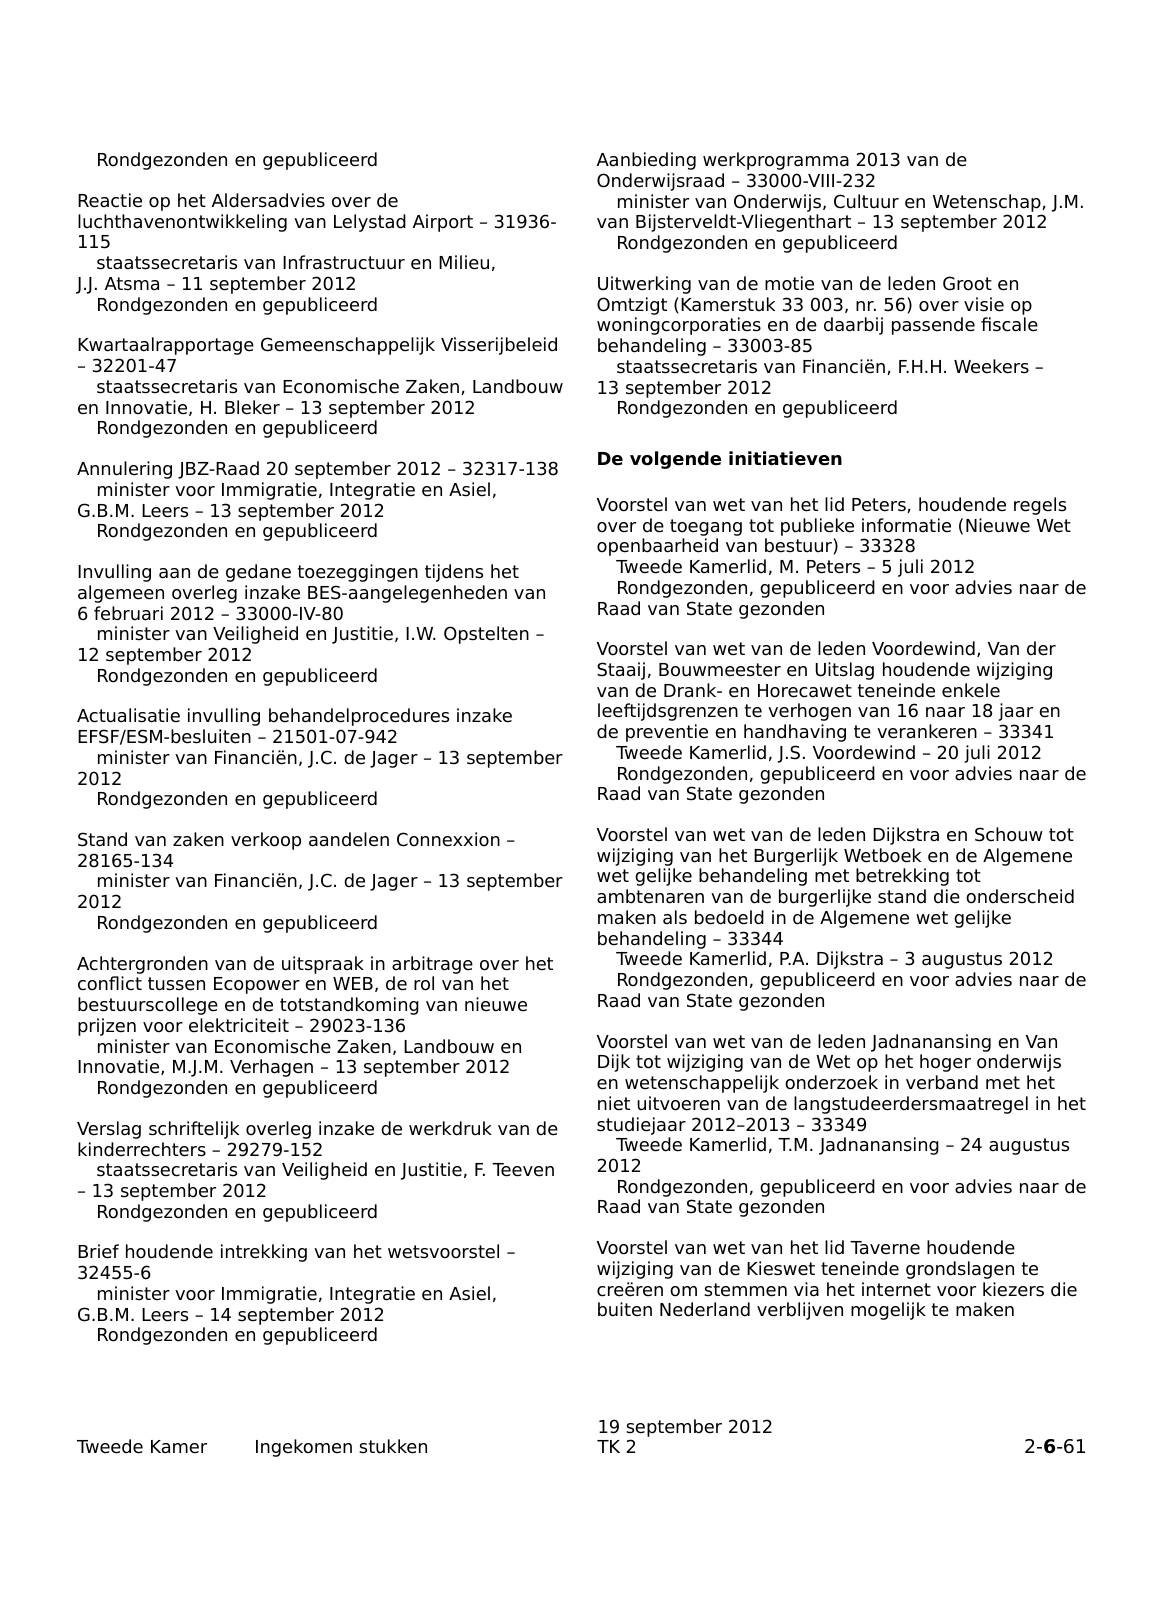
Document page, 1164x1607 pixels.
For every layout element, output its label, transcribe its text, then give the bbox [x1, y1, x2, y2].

text staatssecretaris van Infrastructuur en Milieu, J.J. Atsma – 11 september 2012 [77, 253, 567, 294]
text minister van Financiën, J.C. de Jager – 13 september 2012 [77, 871, 567, 913]
text Rondgezonden en gepubliceerd [77, 666, 567, 686]
subtitle De volgende initiatieven [596, 449, 1087, 470]
text minister van Financiën, J.C. de Jager – 13 september 2012 [77, 748, 567, 789]
text minister van Economische Zaken, Landbouw en Innovatie, M.J.M. Verhagen – 13 september 2012 [77, 1036, 567, 1078]
text minister van Onderwijs, Cultuur en Wetenschap, J.M. van Bijsterveldt-Vliegenthart – 13 september 2012 [596, 192, 1087, 233]
text Achtergronden van de uitspraak in arbitrage over het conflict tussen Ecopower en WEB, de rol van het bestuurscollege en de totstandkoming van nieuwe prijzen voor elektriciteit – 29023-136 [77, 953, 567, 1036]
text Tweede Kamerlid, T.M. Jadnanansing – 24 augustus 2012 [596, 1135, 1087, 1177]
text Invulling aan de gedane toezeggingen tijdens het algemeen overleg inzake BES-aangelegenheden van 6 februari 2012 – 33000-IV-80 [77, 562, 567, 624]
text Rondgezonden en gepubliceerd [77, 1202, 567, 1222]
text Voorstel van wet van de leden Voordewind, Van der Staaij, Bouwmeester en Uitslag houdende wijziging van de Drank- en Horecawet teneinde enkele leeftijdsgrenzen te verhogen van 16 naar 18 jaar en de preventie en handhaving te verankeren – 33341 [596, 639, 1087, 743]
text Rondgezonden, gepubliceerd en voor advies naar de Raad van State gezonden [596, 763, 1087, 805]
text Rondgezonden en gepubliceerd [596, 233, 1087, 254]
text Uitwerking van de motie van de leden Groot en Omtzigt (Kamerstuk 33 003, nr. 56) over visie op woningcorporaties en de daarbij passende fiscale behandeling – 33003-85 [596, 274, 1087, 357]
text Rondgezonden en gepubliceerd [77, 150, 567, 171]
text Voorstel van wet van het lid Taverne houdende wijziging van de Kieswet teneinde grondslagen te creëren om stemmen via het internet voor kiezers die buiten Nederland verblijven mogelijk te maken [596, 1238, 1087, 1321]
text Rondgezonden en gepubliceerd [77, 1325, 567, 1346]
text Actualisatie invulling behandelprocedures inzake EFSF/ESM-besluiten – 21501-07-942 [77, 706, 567, 748]
text Annulering JBZ-Raad 20 september 2012 – 32317-138 [77, 459, 567, 480]
text Rondgezonden, gepubliceerd en voor advies naar de Raad van State gezonden [596, 578, 1087, 619]
text Kwartaalrapportage Gemeenschappelijk Visserijbeleid – 32201-47 [77, 335, 567, 377]
text Rondgezonden, gepubliceerd en voor advies naar de Raad van State gezonden [596, 970, 1087, 1011]
text Rondgezonden en gepubliceerd [77, 1078, 567, 1099]
text Tweede Kamerlid, J.S. Voordewind – 20 juli 2012 [596, 743, 1087, 763]
text Stand van zaken verkoop aandelen Connexxion – 28165-134 [77, 830, 567, 871]
text staatssecretaris van Veiligheid en Justitie, F. Teeven – 13 september 2012 [77, 1160, 567, 1202]
text Tweede Kamerlid, M. Peters – 5 juli 2012 [596, 557, 1087, 578]
text Rondgezonden en gepubliceerd [77, 521, 567, 542]
text Voorstel van wet van het lid Peters, houdende regels over de toegang tot publieke informatie (Nieuwe Wet openbaarheid van bestuur) – 33328 [596, 495, 1087, 557]
text Aanbieding werkprogramma 2013 van de Onderwijsraad – 33000-VIII-232 [596, 150, 1087, 192]
text staatssecretaris van Financiën, F.H.H. Weekers – 13 september 2012 [596, 357, 1087, 398]
text Rondgezonden en gepubliceerd [77, 789, 567, 810]
text minister van Veiligheid en Justitie, I.W. Opstelten – 12 september 2012 [77, 624, 567, 666]
text Rondgezonden en gepubliceerd [596, 398, 1087, 419]
text Rondgezonden en gepubliceerd [77, 294, 567, 315]
text Brief houdende intrekking van het wetsvoorstel – 32455-6 [77, 1242, 567, 1284]
text Rondgezonden, gepubliceerd en voor advies naar de Raad van State gezonden [596, 1177, 1087, 1218]
text minister voor Immigratie, Integratie en Asiel, G.B.M. Leers – 13 september 2012 [77, 480, 567, 521]
text Verslag schriftelijk overleg inzake de werkdruk van de kinderrechters – 29279-152 [77, 1119, 567, 1160]
text minister voor Immigratie, Integratie en Asiel, G.B.M. Leers – 14 september 2012 [77, 1284, 567, 1325]
text Rondgezonden en gepubliceerd [77, 418, 567, 439]
text Reactie op het Aldersadvies over de luchthavenontwikkeling van Lelystad Airport – 31936-115 [77, 191, 567, 253]
text Voorstel van wet van de leden Jadnanansing en Van Dijk tot wijziging van de Wet op het hoger onderwijs en wetenschappelijk onderzoek in verband met het niet uitvoeren van de langstudeerdersmaatregel in het studiejaar 2012–2013 – 33349 [596, 1031, 1087, 1135]
text Tweede Kamerlid, P.A. Dijkstra – 3 augustus 2012 [596, 949, 1087, 970]
text staatssecretaris van Economische Zaken, Landbouw en Innovatie, H. Bleker – 13 september 2012 [77, 377, 567, 418]
text Voorstel van wet van de leden Dijkstra en Schouw tot wijziging van het Burgerlijk Wetboek en de Algemene wet gelijke behandeling met betrekking tot ambtenaren van de burgerlijke stand die onderscheid maken als bedoeld in de Algemene wet gelijke behandeling – 33344 [596, 825, 1087, 949]
text Rondgezonden en gepubliceerd [77, 913, 567, 933]
